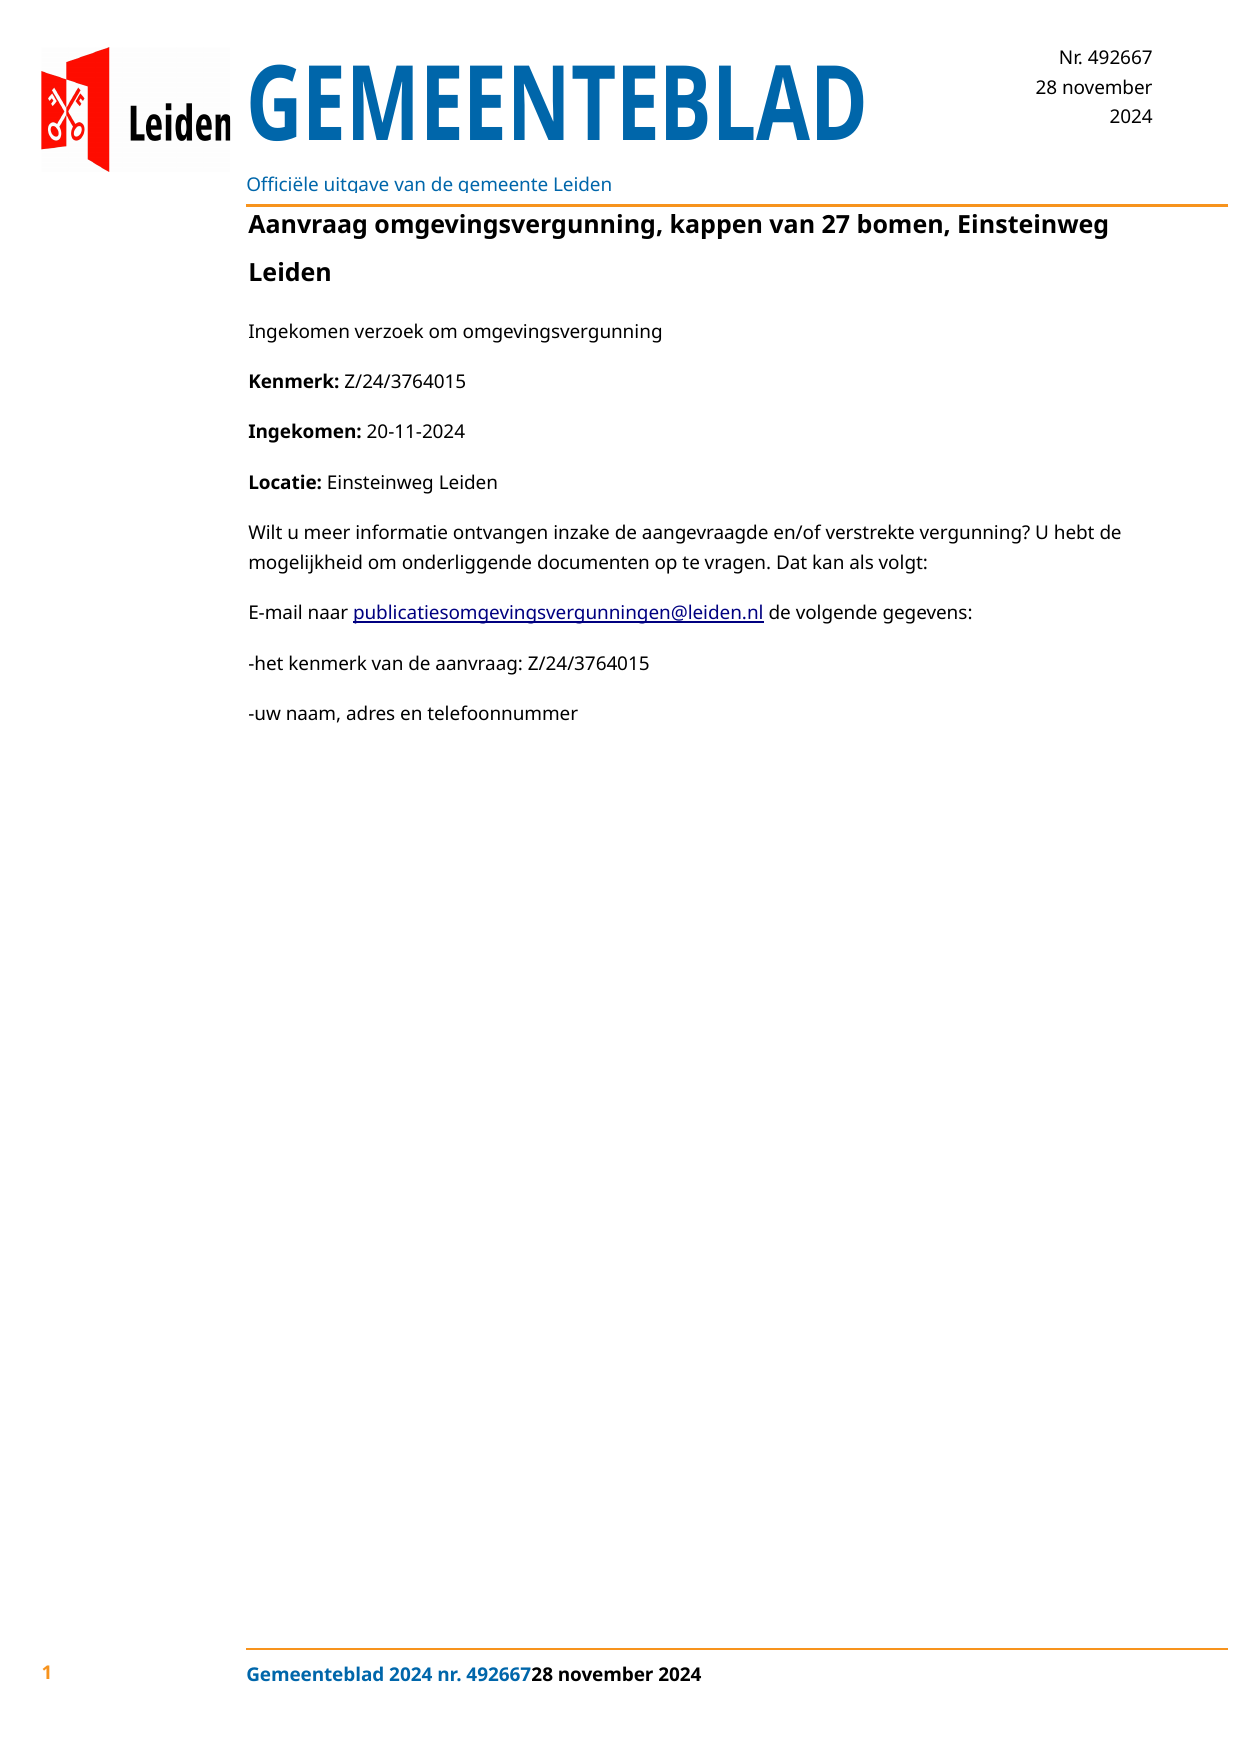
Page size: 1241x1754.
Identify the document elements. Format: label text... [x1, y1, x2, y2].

text -uw naam, adres en telefoonnummer [248, 700, 1152, 726]
text Kenmerk: Z/24/3764015 [248, 368, 1152, 394]
text E-mail naar publicatiesomgevingsvergunningen@leiden.nl de volgende gegevens: [248, 599, 1152, 625]
text -het kenmerk van de aanvraag: Z/24/3764015 [248, 650, 1152, 676]
text Ingekomen verzoek om omgevingsvergunning [248, 318, 1152, 344]
text Locatie: Einsteinweg Leiden [248, 469, 1152, 495]
text Wilt u meer informatie ontvangen inzake de aangevraagde en/of verstrekte vergunning? U hebt de mogelijkheid om onderliggende documenten op te vragen. Dat kan als volgt: [248, 519, 1152, 575]
picture [41, 47, 231, 172]
text Ingekomen: 20-11-2024 [248, 419, 1152, 444]
text Aanvraag omgevingsvergunning, kappen van 27 bomen, Einsteinweg Leiden [248, 207, 1152, 288]
